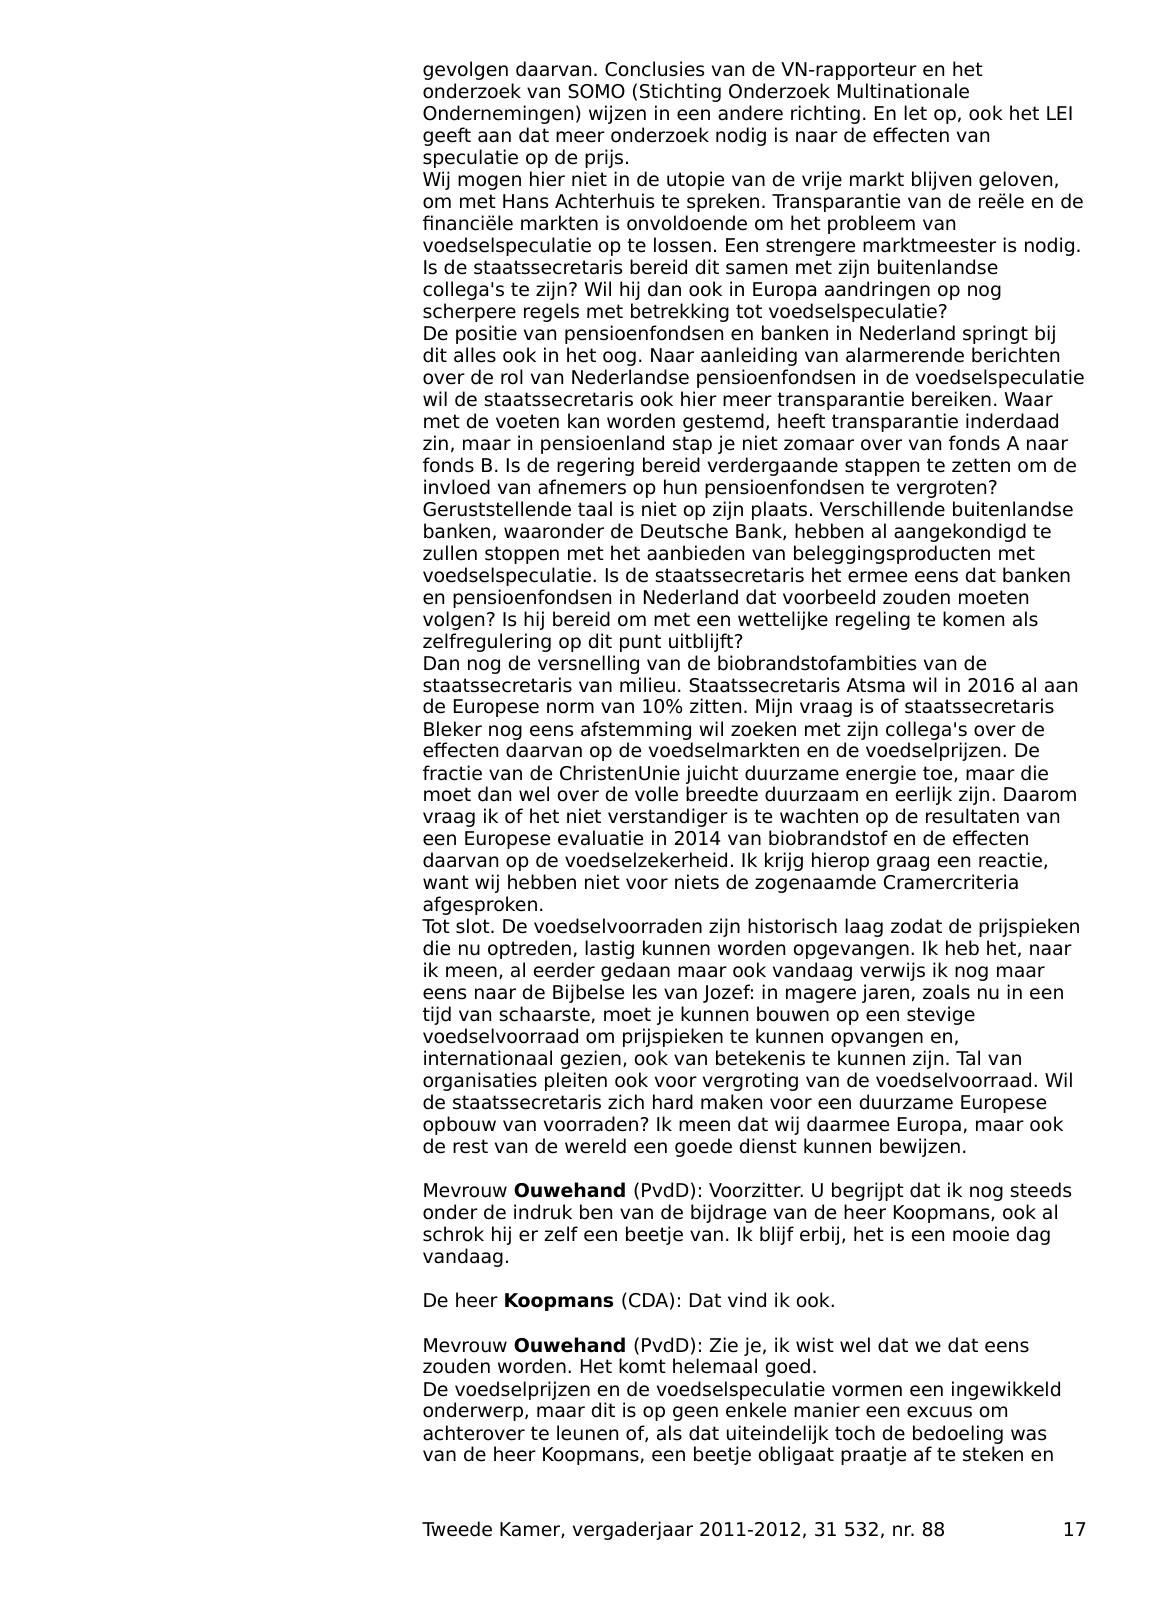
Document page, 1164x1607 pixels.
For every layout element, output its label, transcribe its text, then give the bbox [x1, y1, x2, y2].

text Wij mogen hier niet in de utopie van de vrije markt blijven geloven, om met Hans Achterhuis te spreken. Transparantie van de reële en de financiële markten is onvoldoende om het probleem van voedselspeculatie op te lossen. Een strengere marktmeester is nodig. Is de staatssecretaris bereid dit samen met zijn buitenlandse collega's te zijn? Wil hij dan ook in Europa aandringen op nog scherpere regels met betrekking tot voedselspeculatie? [422, 169, 1087, 323]
text De positie van pensioenfondsen en banken in Nederland springt bij dit alles ook in het oog. Naar aanleiding van alarmerende berichten over de rol van Nederlandse pensioenfondsen in de voedselspeculatie wil de staatssecretaris ook hier meer transparantie bereiken. Waar met de voeten kan worden gestemd, heeft transparantie inderdaad zin, maar in pensioenland stap je niet zomaar over van fonds A naar fonds B. Is de regering bereid verdergaande stappen te zetten om de invloed van afnemers op hun pensioenfondsen te vergroten? Geruststellende taal is niet op zijn plaats. Verschillende buitenlandse banken, waaronder de Deutsche Bank, hebben al aangekondigd te zullen stoppen met het aanbieden van beleggingsproducten met voedselspeculatie. Is de staatssecretaris het ermee eens dat banken en pensioenfondsen in Nederland dat voorbeeld zouden moeten volgen? Is hij bereid om met een wettelijke regeling te komen als zelfregulering op dit punt uitblijft? [422, 323, 1087, 652]
text De voedselprijzen en de voedselspeculatie vormen een ingewikkeld onderwerp, maar dit is op geen enkele manier een excuus om achterover te leunen of, als dat uiteindelijk toch de bedoeling was van de heer Koopmans, een beetje obligaat praatje af te steken en [422, 1378, 1087, 1466]
text Mevrouw Ouwehand (PvdD): Zie je, ik wist wel dat we dat eens zouden worden. Het komt helemaal goed. [422, 1334, 1087, 1378]
text Tot slot. De voedselvoorraden zijn historisch laag zodat de prijspieken die nu optreden, lastig kunnen worden opgevangen. Ik heb het, naar ik meen, al eerder gedaan maar ook vandaag verwijs ik nog maar eens naar de Bijbelse les van Jozef: in magere jaren, zoals nu in een tijd van schaarste, moet je kunnen bouwen op een stevige voedselvoorraad om prijspieken te kunnen opvangen en, internationaal gezien, ook van betekenis te kunnen zijn. Tal van organisaties pleiten ook voor vergroting van de voedselvoorraad. Wil de staatssecretaris zich hard maken voor een duurzame Europese opbouw van voorraden? Ik meen dat wij daarmee Europa, maar ook de rest van de wereld een goede dienst kunnen bewijzen. [422, 916, 1087, 1158]
text Dan nog de versnelling van de biobrandstofambities van de staatssecretaris van milieu. Staatssecretaris Atsma wil in 2016 al aan de Europese norm van 10% zitten. Mijn vraag is of staatssecretaris Bleker nog eens afstemming wil zoeken met zijn collega's over de effecten daarvan op de voedselmarkten en de voedselprijzen. De fractie van de ChristenUnie juicht duurzame energie toe, maar die moet dan wel over de volle breedte duurzaam en eerlijk zijn. Daarom vraag ik of het niet verstandiger is te wachten op de resultaten van een Europese evaluatie in 2014 van biobrandstof en de effecten daarvan op de voedselzekerheid. Ik krijg hierop graag een reactie, want wij hebben niet voor niets de zogenaamde Cramercriteria afgesproken. [422, 652, 1087, 916]
text Mevrouw Ouwehand (PvdD): Voorzitter. U begrijpt dat ik nog steeds onder de indruk ben van de bijdrage van de heer Koopmans, ook al schrok hij er zelf een beetje van. Ik blijf erbij, het is een mooie dag vandaag. [422, 1180, 1087, 1268]
text gevolgen daarvan. Conclusies van de VN-rapporteur en het onderzoek van SOMO (Stichting Onderzoek Multinationale Ondernemingen) wijzen in een andere richting. En let op, ook het LEI geeft aan dat meer onderzoek nodig is naar de effecten van speculatie op de prijs. [422, 59, 1087, 169]
text De heer Koopmans (CDA): Dat vind ik ook. [422, 1290, 1087, 1312]
